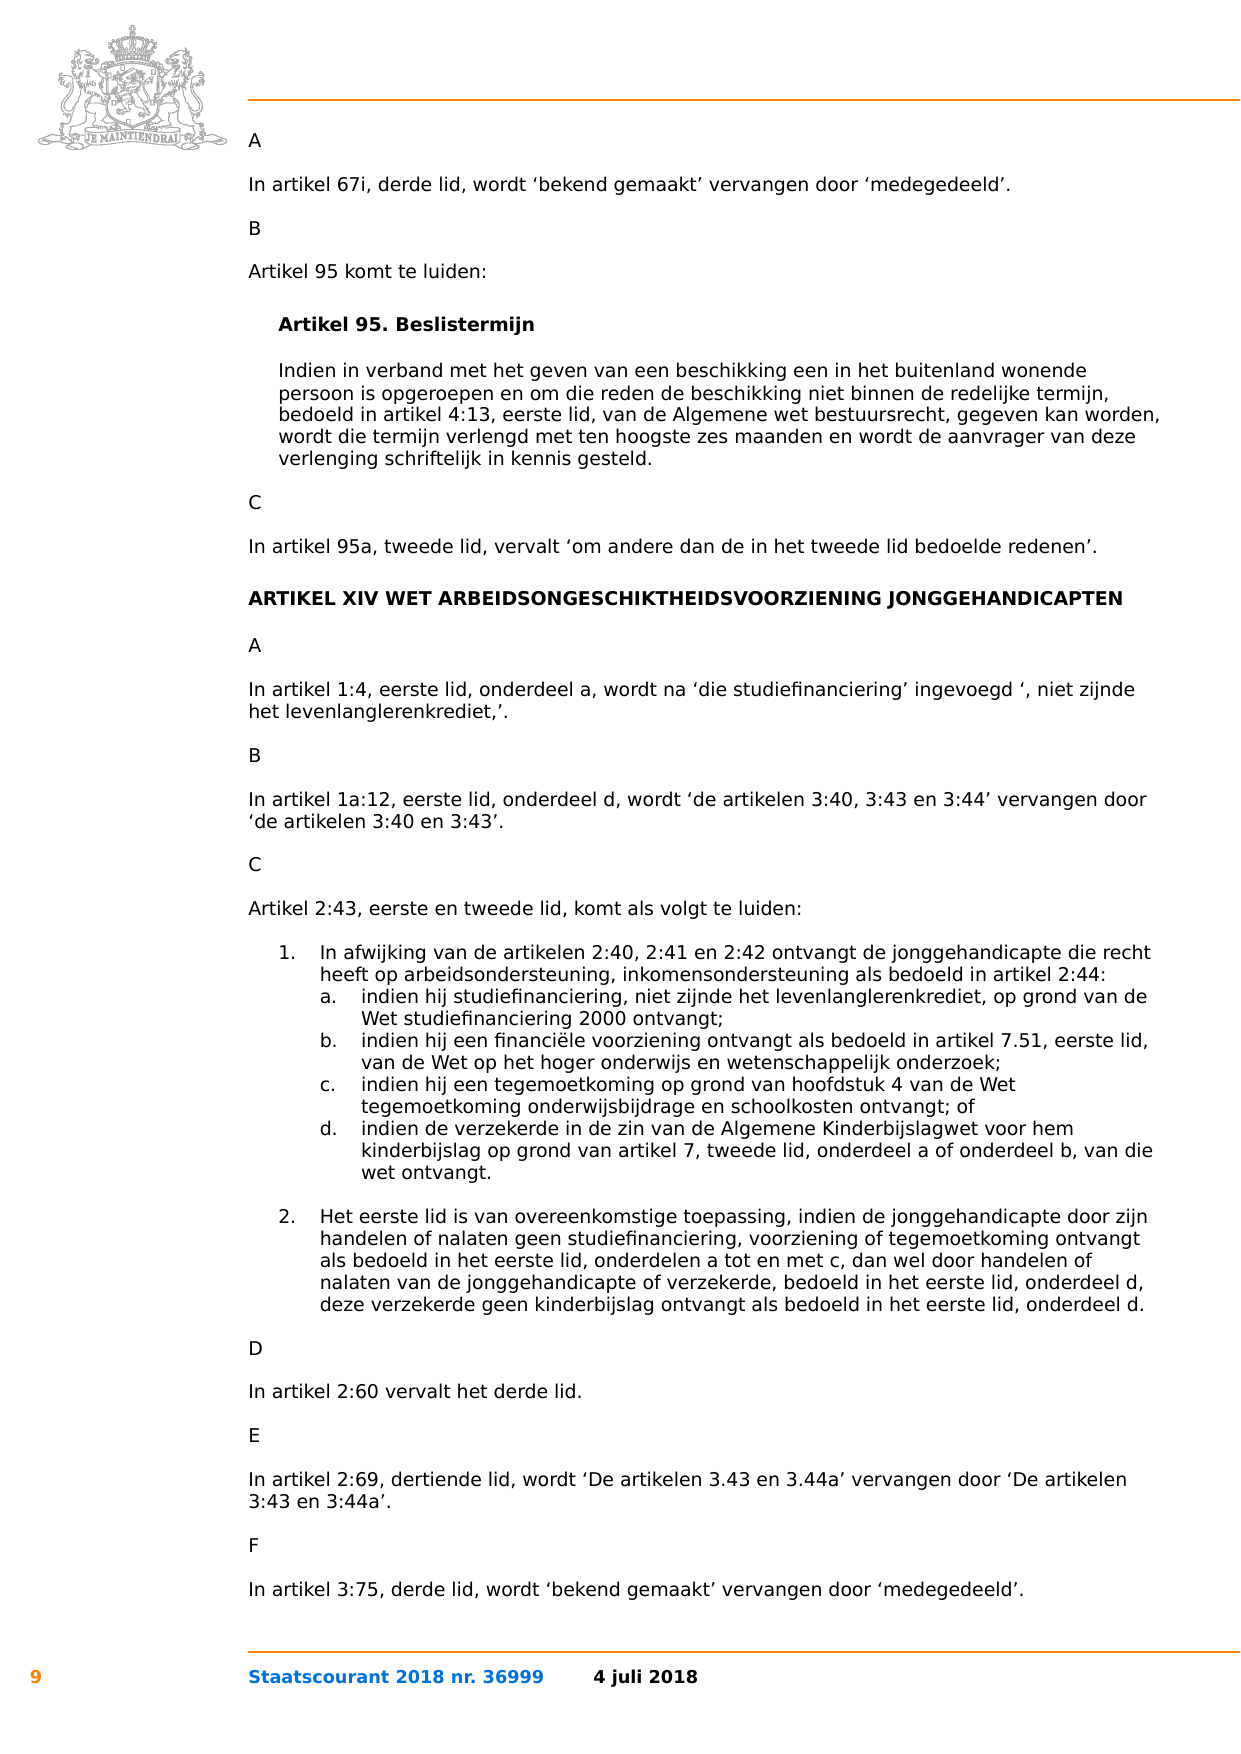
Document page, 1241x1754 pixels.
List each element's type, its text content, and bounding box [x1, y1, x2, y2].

text a. indien hij studiefinanciering, niet zijnde het levenlanglerenkrediet, op grond van de Wet studiefinanciering 2000 ontvangt; [319, 986, 1163, 1030]
text A [248, 130, 1163, 152]
text C [248, 492, 1163, 514]
picture [38, 25, 227, 150]
text In artikel 95a, tweede lid, vervalt ‘om andere dan de in het tweede lid bedoelde redenen’. [248, 536, 1163, 558]
text F [248, 1535, 1163, 1557]
subtitle ARTIKEL XIV WET ARBEIDSONGESCHIKTHEIDSVOORZIENING JONGGEHANDICAPTEN [248, 588, 1163, 610]
text B [248, 218, 1163, 239]
text D [248, 1337, 1163, 1359]
text In artikel 2:60 vervalt het derde lid. [248, 1381, 1163, 1403]
text B [248, 745, 1163, 767]
text Indien in verband met het geven van een beschikking een in het buitenland wonende persoon is opgeroepen en om die reden de beschikking niet binnen de redelijke termijn, bedoeld in artikel 4:13, eerste lid, van de Algemene wet bestuursrecht, gegeven kan worden, wordt die termijn verlengd met ten hoogste zes maanden en wordt de aanvrager van deze verlenging schriftelijk in kennis gesteld. [278, 360, 1163, 470]
text Artikel 2:43, eerste en tweede lid, komt als volgt te luiden: [248, 898, 1163, 920]
text Artikel 95 komt te luiden: [248, 261, 1163, 283]
text C [248, 854, 1163, 876]
text In artikel 2:69, dertiende lid, wordt ‘De artikelen 3.43 en 3.44a’ vervangen door ‘De artikelen 3:43 en 3:44a’. [248, 1469, 1163, 1513]
text 1. In afwijking van de artikelen 2:40, 2:41 en 2:42 ontvangt de jonggehandicapte die recht heeft op arbeidsondersteuning, inkomensondersteuning als bedoeld in artikel 2:44: [278, 942, 1163, 986]
text In artikel 1a:12, eerste lid, onderdeel d, wordt ‘de artikelen 3:40, 3:43 en 3:44’ vervangen door ‘de artikelen 3:40 en 3:43’. [248, 788, 1163, 832]
text 2. Het eerste lid is van overeenkomstige toepassing, indien de jonggehandicapte door zijn handelen of nalaten geen studiefinanciering, voorziening of tegemoetkoming ontvangt als bedoeld in het eerste lid, onderdelen a tot en met c, dan wel door handelen of nalaten van de jonggehandicapte of verzekerde, bedoeld in het eerste lid, onderdeel d, deze verzekerde geen kinderbijslag ontvangt als bedoeld in het eerste lid, onderdeel d. [278, 1206, 1163, 1316]
text c. indien hij een tegemoetkoming op grond van hoofdstuk 4 van de Wet tegemoetkoming onderwijsbijdrage en schoolkosten ontvangt; of [319, 1074, 1163, 1118]
text In artikel 1:4, eerste lid, onderdeel a, wordt na ‘die studiefinanciering’ ingevoegd ‘, niet zijnde het levenlanglerenkrediet,’. [248, 679, 1163, 723]
text d. indien de verzekerde in de zin van de Algemene Kinderbijslagwet voor hem kinderbijslag op grond van artikel 7, tweede lid, onderdeel a of onderdeel b, van die wet ontvangt. [319, 1118, 1163, 1184]
text In artikel 67i, derde lid, wordt ‘bekend gemaakt’ vervangen door ‘medegedeeld’. [248, 174, 1163, 196]
text E [248, 1425, 1163, 1447]
text In artikel 3:75, derde lid, wordt ‘bekend gemaakt’ vervangen door ‘medegedeeld’. [248, 1579, 1163, 1601]
text A [248, 635, 1163, 657]
text b. indien hij een financiële voorziening ontvangt als bedoeld in artikel 7.51, eerste lid, van de Wet op het hoger onderwijs en wetenschappelijk onderzoek; [319, 1030, 1163, 1074]
subtitle Artikel 95. Beslistermijn [278, 313, 1163, 335]
